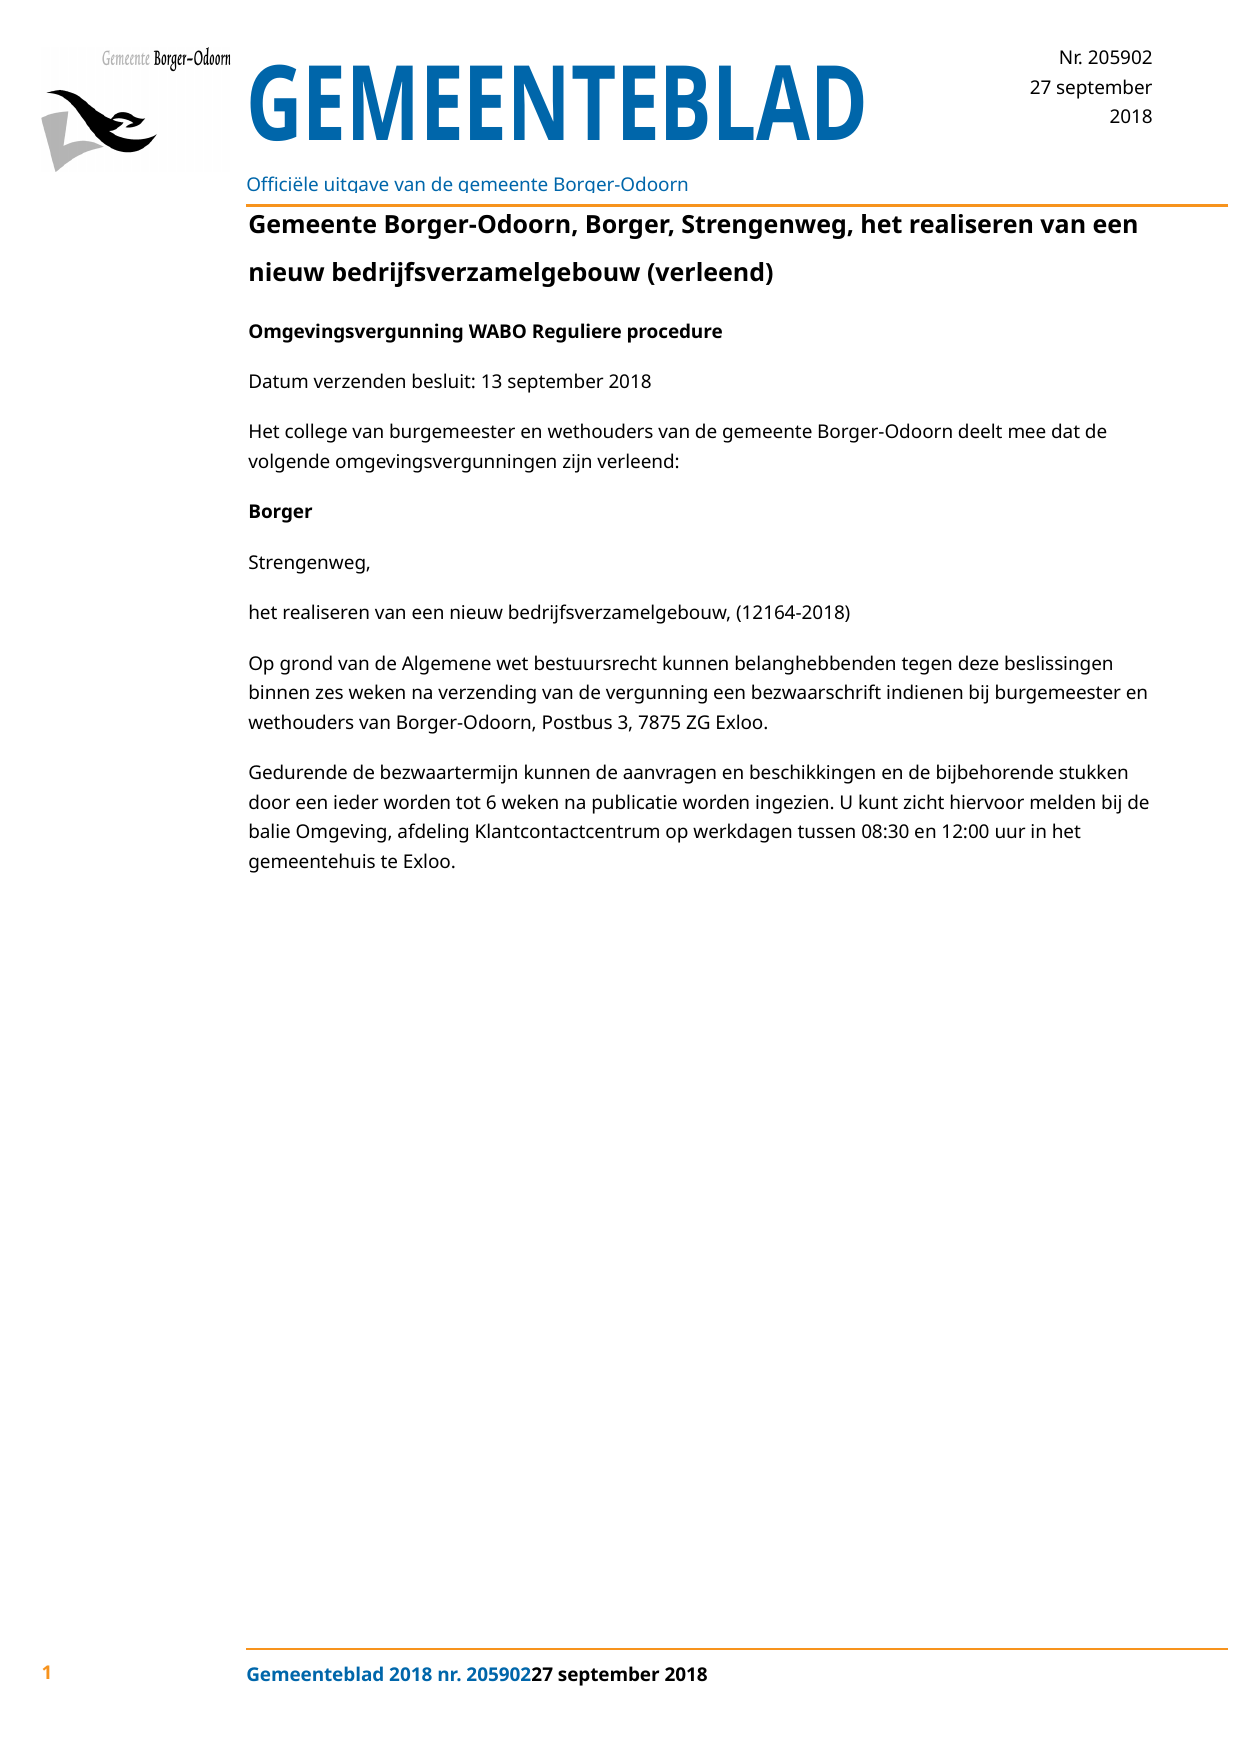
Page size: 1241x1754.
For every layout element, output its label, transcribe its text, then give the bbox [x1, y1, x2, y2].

text Op grond van de Algemene wet bestuursrecht kunnen belanghebbenden tegen deze beslissingen binnen zes weken na verzending van de vergunning een bezwaarschrift indienen bij burgemeester en wethouders van Borger-Odoorn, Postbus 3, 7875 ZG Exloo. [248, 650, 1152, 735]
picture [41, 47, 231, 172]
text het realiseren van een nieuw bedrijfsverzamelgebouw, (12164-2018) [248, 599, 1152, 625]
text Omgevingsvergunning WABO Reguliere procedure [248, 318, 1152, 344]
text Strengenweg, [248, 549, 1152, 575]
text Gemeente Borger-Odoorn, Borger, Strengenweg, het realiseren van een nieuw bedrijfsverzamelgebouw (verleend) [248, 207, 1152, 288]
text Gedurende de bezwaartermijn kunnen de aanvragen en beschikkingen en de bijbehorende stukken door een ieder worden tot 6 weken na publicatie worden ingezien. U kunt zicht hiervoor melden bij de balie Omgeving, afdeling Klantcontactcentrum op werkdagen tussen 08:30 en 12:00 uur in het gemeentehuis te Exloo. [248, 759, 1152, 874]
text Datum verzenden besluit: 13 september 2018 [248, 368, 1152, 394]
text Het college van burgemeester en wethouders van de gemeente Borger-Odoorn deelt mee dat de volgende omgevingsvergunningen zijn verleend: [248, 419, 1152, 474]
text Borger [248, 499, 1152, 524]
